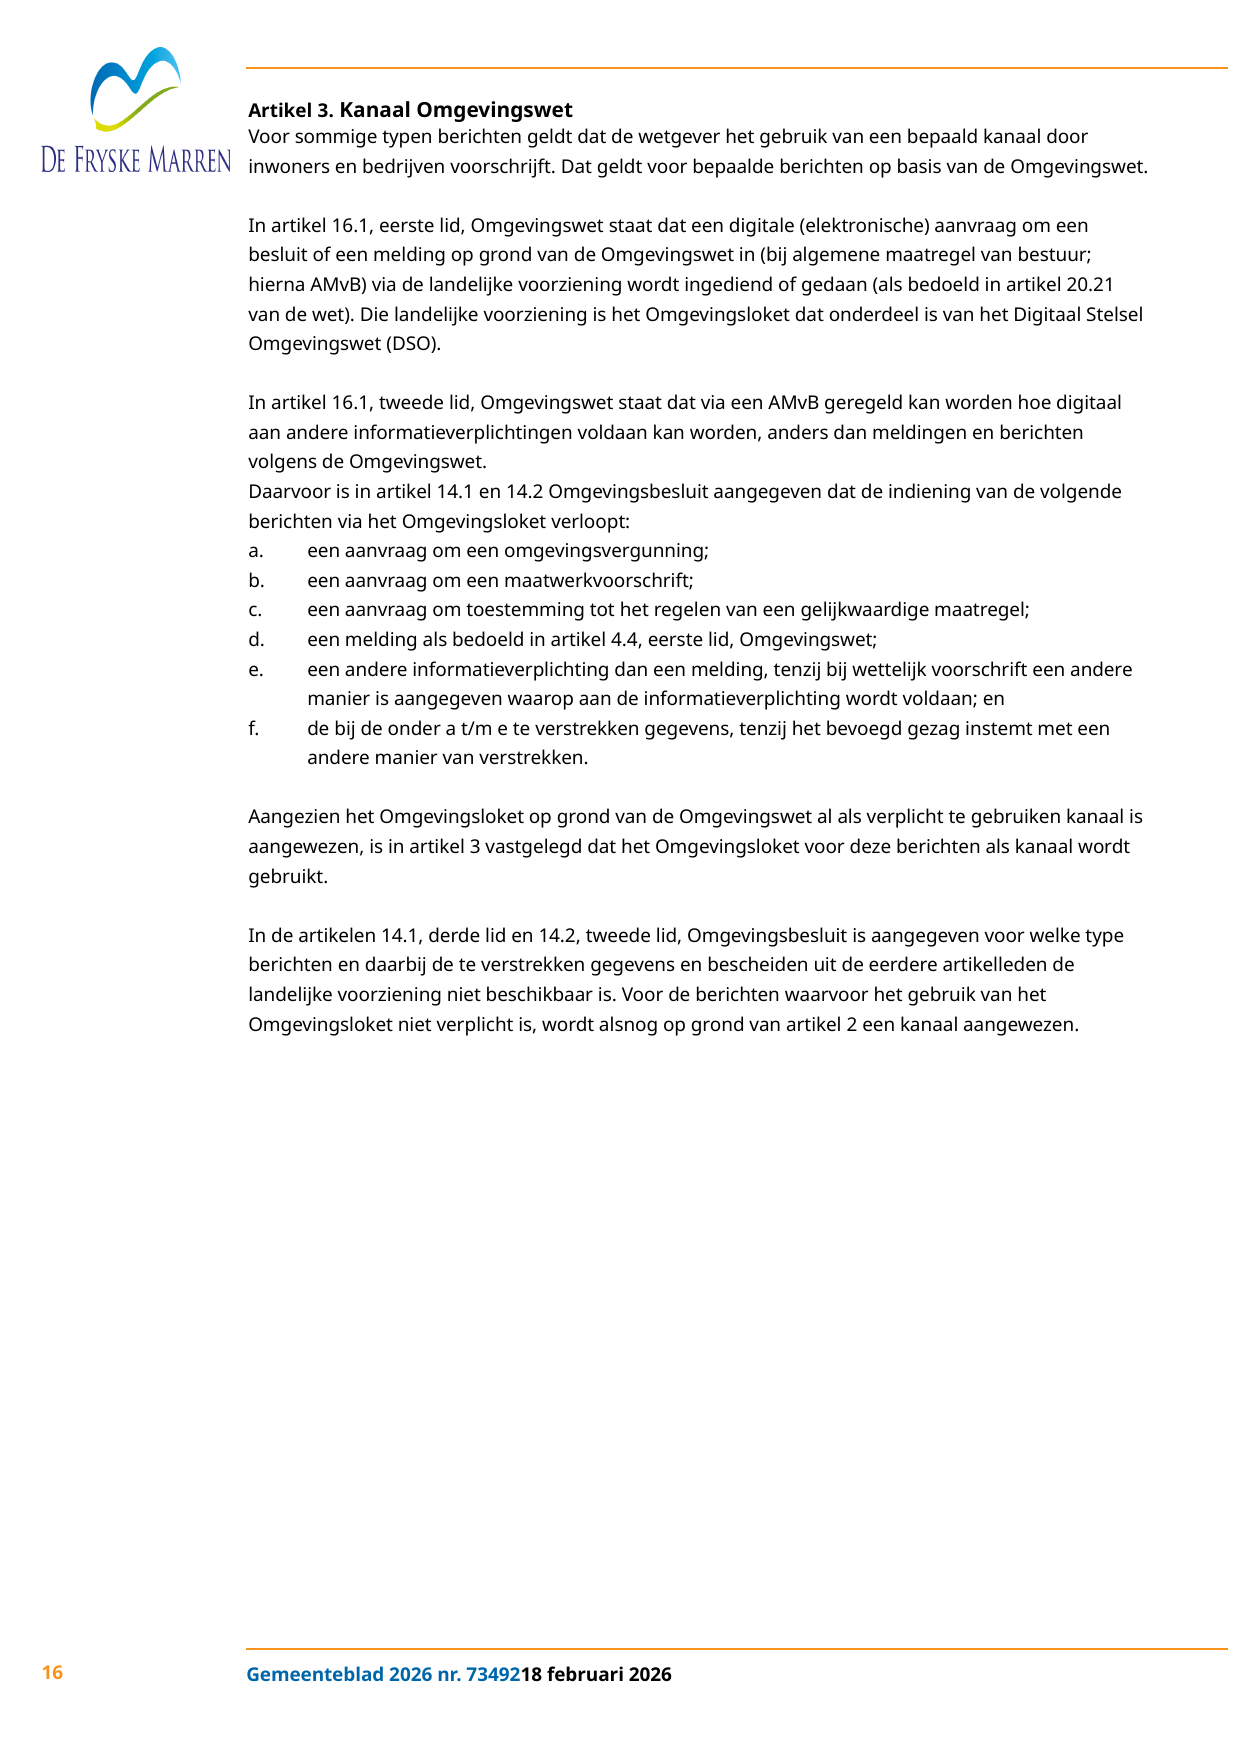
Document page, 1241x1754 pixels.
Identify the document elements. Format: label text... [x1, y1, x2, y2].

picture [41, 47, 231, 172]
list een melding als bedoeld in artikel 4.4, eerste lid, Omgevingswet; [248, 626, 1152, 652]
text In artikel 16.1, eerste lid, Omgevingswet staat dat een digitale (elektronische) aanvraag om een besluit of een melding op grond van de Omgevingswet in (bij algemene maatregel van bestuur; hierna AMvB) via de landelijke voorziening wordt ingediend of gedaan (als bedoeld in artikel 20.21 van de wet). Die landelijke voorziening is het Omgevingsloket dat onderdeel is van het Digitaal Stelsel Omgevingswet (DSO). [248, 212, 1152, 356]
list een aanvraag om een omgevingsvergunning; [248, 537, 1152, 563]
text Voor sommige typen berichten geldt dat de wetgever het gebruik van een bepaald kanaal door inwoners en bedrijven voorschrijft. Dat geldt voor bepaalde berichten op basis van de Omgevingswet. [248, 123, 1152, 179]
list een andere informatieverplichting dan een melding, tenzij bij wettelijk voorschrift een andere manier is aangegeven waarop aan de informatieverplichting wordt voldaan; en [248, 656, 1152, 711]
text In artikel 16.1, tweede lid, Omgevingswet staat dat via een AMvB geregeld kan worden hoe digitaal aan andere informatieverplichtingen voldaan kan worden, anders dan meldingen en berichten volgens de Omgevingswet. [248, 389, 1152, 474]
text Daarvoor is in artikel 14.1 en 14.2 Omgevingsbesluit aangegeven dat de indiening van de volgende berichten via het Omgevingsloket verloopt: [248, 478, 1152, 534]
list een aanvraag om toestemming tot het regelen van een gelijkwaardige maatregel; [248, 597, 1152, 622]
text Artikel 3. Kanaal Omgevingswet [248, 95, 1152, 123]
text Aangezien het Omgevingsloket op grond van de Omgevingswet al als verplicht te gebruiken kanaal is aangewezen, is in artikel 3 vastgelegd dat het Omgevingsloket voor deze berichten als kanaal wordt gebruikt. [248, 804, 1152, 889]
list een aanvraag om een maatwerkvoorschrift; [248, 567, 1152, 593]
list de bij de onder a t/m e te verstrekken gegevens, tenzij het bevoegd gezag instemt met een andere manier van verstrekken. [248, 715, 1152, 770]
text In de artikelen 14.1, derde lid en 14.2, tweede lid, Omgevingsbesluit is aangegeven voor welke type berichten en daarbij de te verstrekken gegevens en bescheiden uit de eerdere artikelleden de landelijke voorziening niet beschikbaar is. Voor de berichten waarvoor het gebruik van het Omgevingsloket niet verplicht is, wordt alsnog op grond van artikel 2 een kanaal aangewezen. [248, 922, 1152, 1037]
